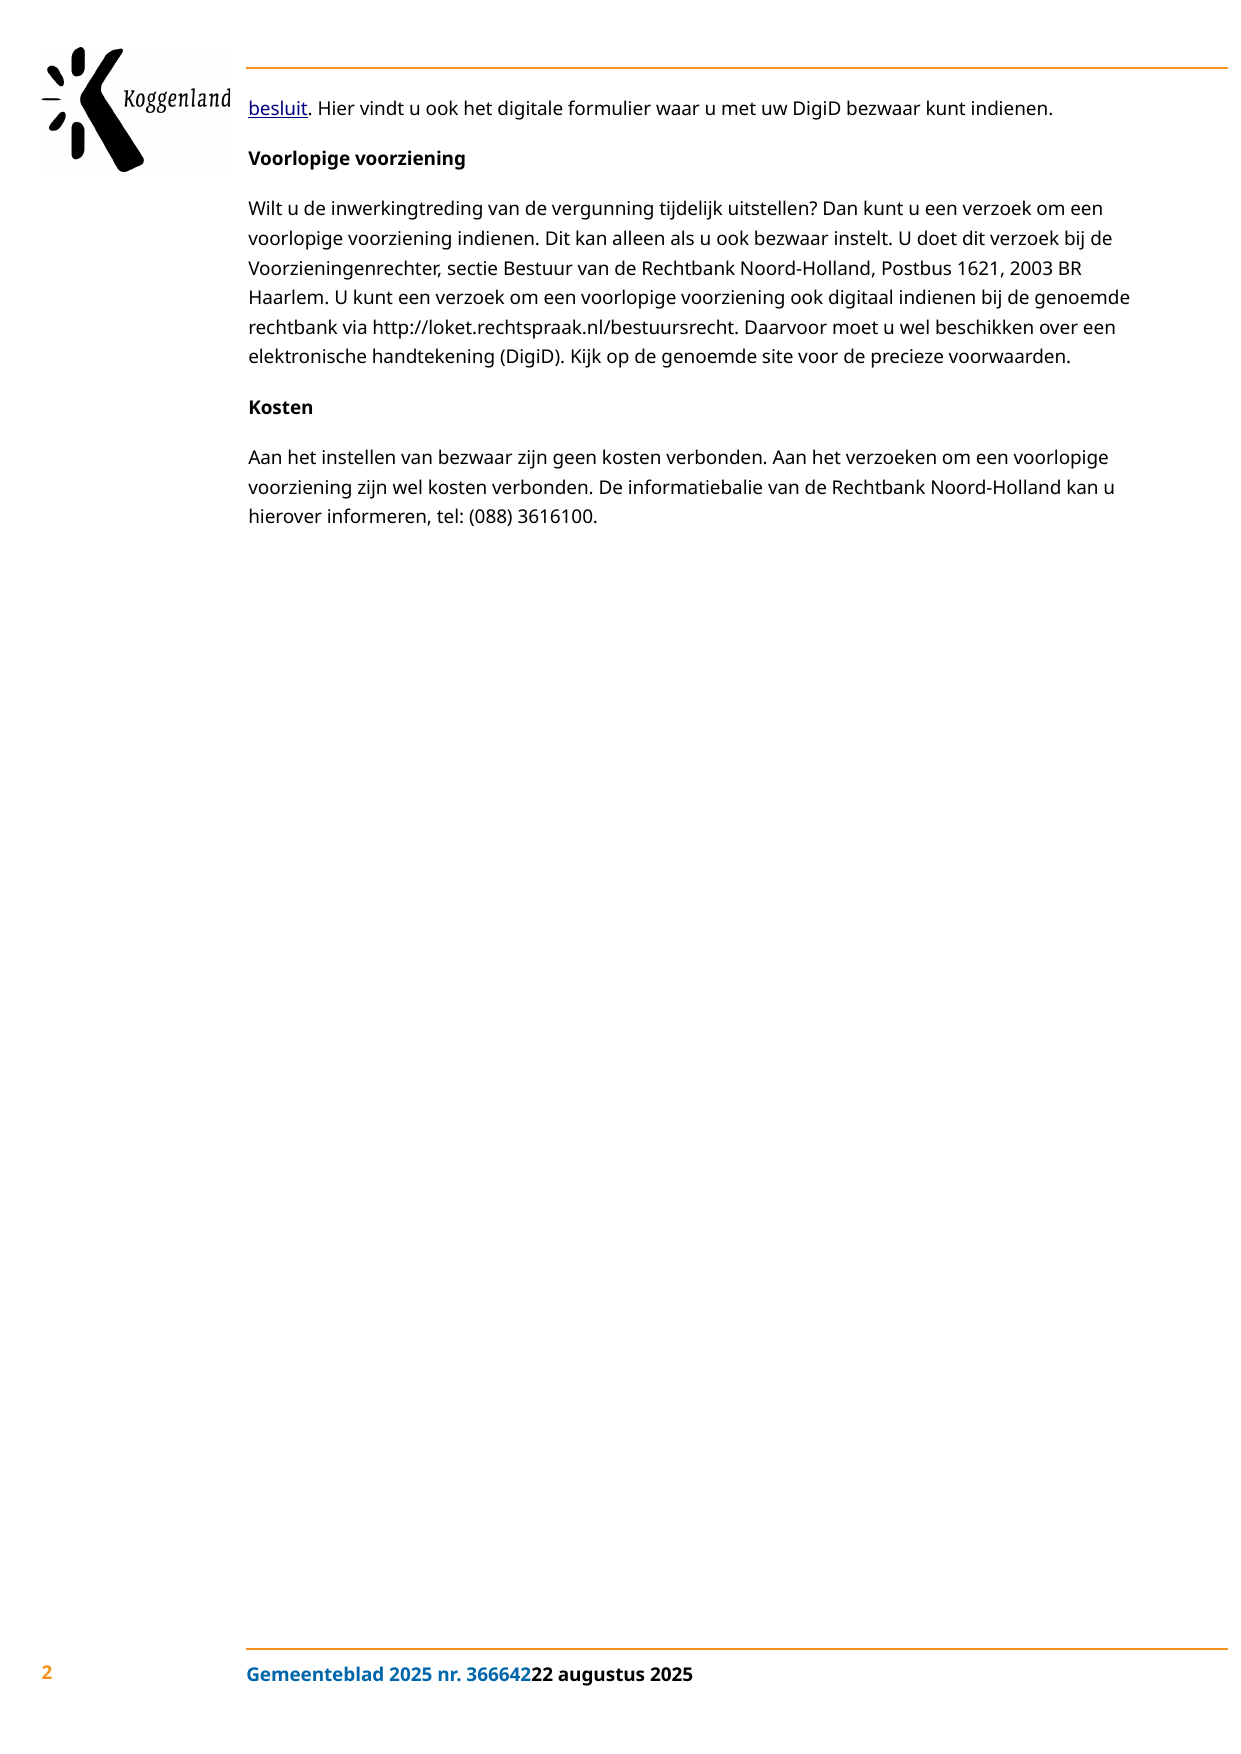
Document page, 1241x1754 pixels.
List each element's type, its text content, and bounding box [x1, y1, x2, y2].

text Voorlopige voorziening [248, 145, 1152, 171]
text besluit. Hier vindt u ook het digitale formulier waar u met uw DigiD bezwaar kunt indienen. [248, 95, 1152, 121]
text Wilt u de inwerkingtreding van de vergunning tijdelijk uitstellen? Dan kunt u een verzoek om een voorlopige voorziening indienen. Dit kan alleen als u ook bezwaar instelt. U doet dit verzoek bij de Voorzieningenrechter, sectie Bestuur van de Rechtbank Noord-Holland, Postbus 1621, 2003 BR Haarlem. U kunt een verzoek om een voorlopige voorziening ook digitaal indienen bij de genoemde rechtbank via http://loket.rechtspraak.nl/bestuursrecht. Daarvoor moet u wel beschikken over een elektronische handtekening (DigiD). Kijk op de genoemde site voor de precieze voorwaarden. [248, 196, 1152, 369]
text Kosten [248, 394, 1152, 420]
picture [41, 47, 231, 172]
text Aan het instellen van bezwaar zijn geen kosten verbonden. Aan het verzoeken om een voorlopige voorziening zijn wel kosten verbonden. De informatiebalie van de Rechtbank Noord-Holland kan u hierover informeren, tel: (088) 3616100. [248, 444, 1152, 529]
